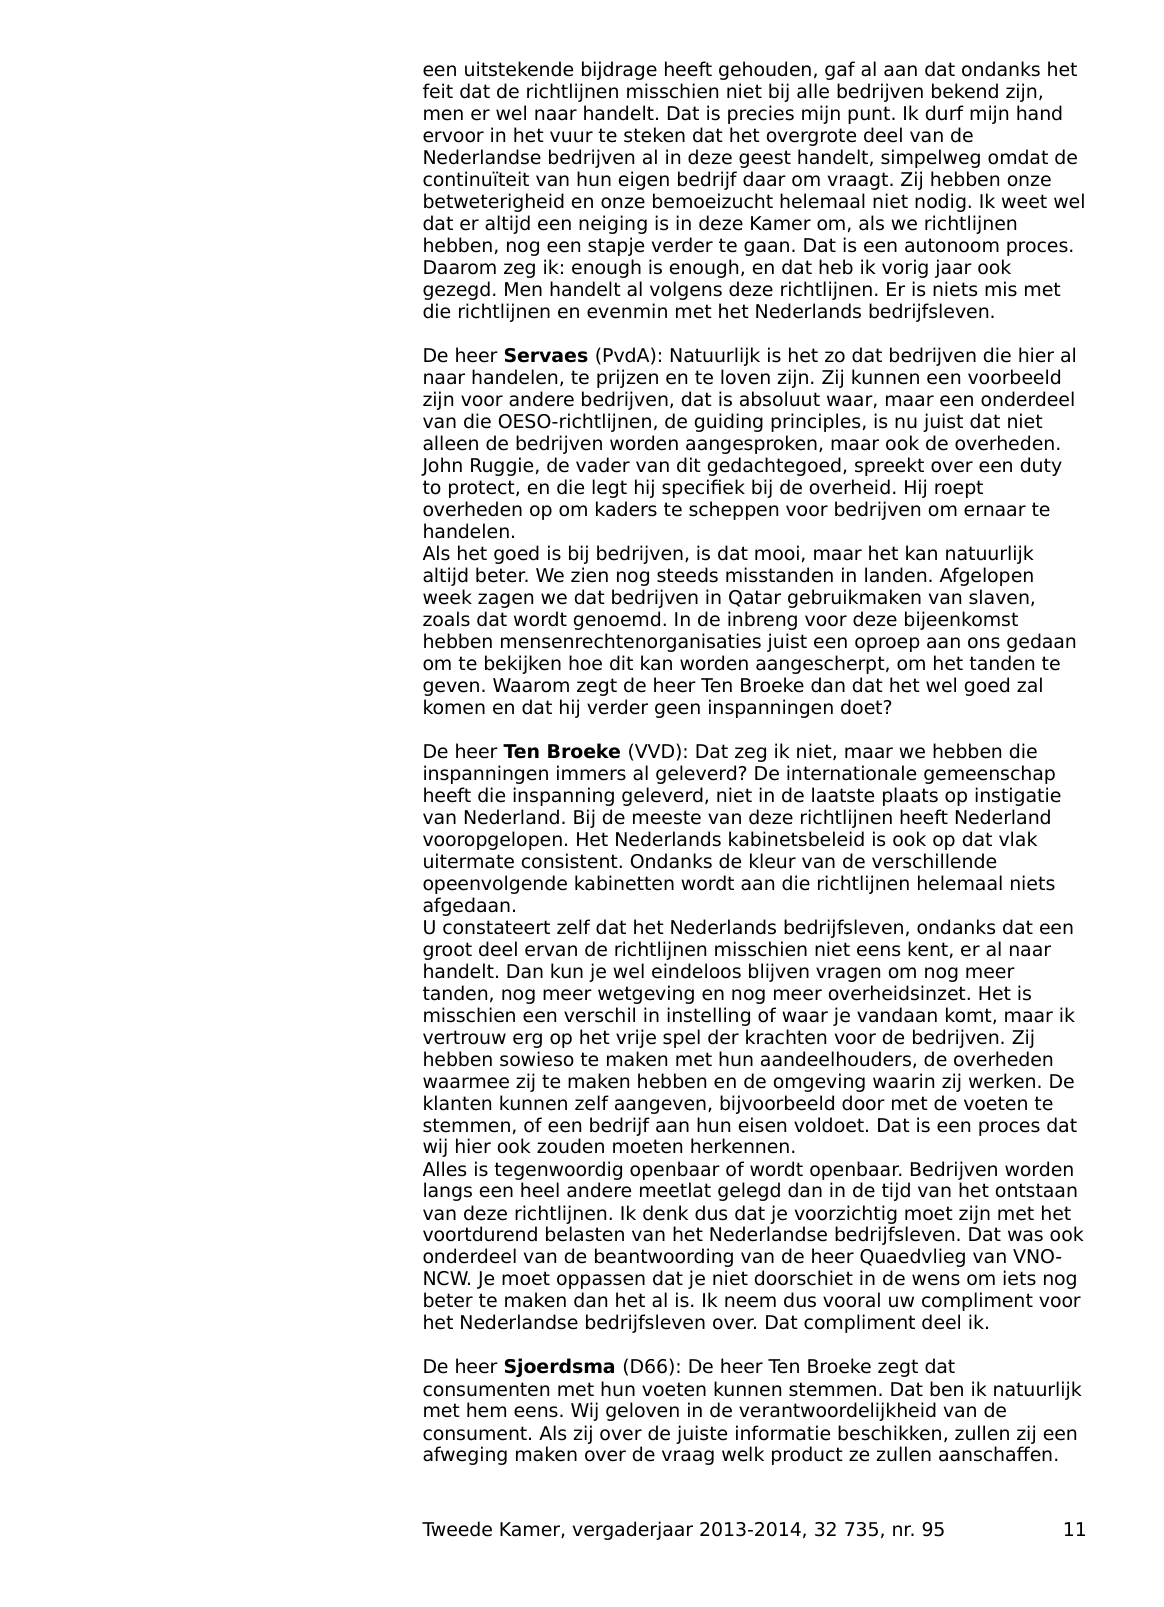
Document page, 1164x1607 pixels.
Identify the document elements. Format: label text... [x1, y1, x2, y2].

text een uitstekende bijdrage heeft gehouden, gaf al aan dat ondanks het feit dat de richtlijnen misschien niet bij alle bedrijven bekend zijn, men er wel naar handelt. Dat is precies mijn punt. Ik durf mijn hand ervoor in het vuur te steken dat het overgrote deel van de Nederlandse bedrijven al in deze geest handelt, simpelweg omdat de continuïteit van hun eigen bedrijf daar om vraagt. Zij hebben onze betweterigheid en onze bemoeizucht helemaal niet nodig. Ik weet wel dat er altijd een neiging is in deze Kamer om, als we richtlijnen hebben, nog een stapje verder te gaan. Dat is een autonoom proces. Daarom zeg ik: enough is enough, en dat heb ik vorig jaar ook gezegd. Men handelt al volgens deze richtlijnen. Er is niets mis met die richtlijnen en evenmin met het Nederlands bedrijfsleven. [422, 59, 1087, 323]
text De heer Ten Broeke (VVD): Dat zeg ik niet, maar we hebben die inspanningen immers al geleverd? De internationale gemeenschap heeft die inspanning geleverd, niet in de laatste plaats op instigatie van Nederland. Bij de meeste van deze richtlijnen heeft Nederland vooropgelopen. Het Nederlands kabinetsbeleid is ook op dat vlak uitermate consistent. Ondanks de kleur van de verschillende opeenvolgende kabinetten wordt aan die richtlijnen helemaal niets afgedaan. [422, 741, 1087, 917]
text Alles is tegenwoordig openbaar of wordt openbaar. Bedrijven worden langs een heel andere meetlat gelegd dan in de tijd van het ontstaan van deze richtlijnen. Ik denk dus dat je voorzichtig moet zijn met het voortdurend belasten van het Nederlandse bedrijfsleven. Dat was ook onderdeel van de beantwoording van de heer Quaedvlieg van VNO-NCW. Je moet oppassen dat je niet doorschiet in de wens om iets nog beter te maken dan het al is. Ik neem dus vooral uw compliment voor het Nederlandse bedrijfsleven over. Dat compliment deel ik. [422, 1158, 1087, 1334]
text De heer Sjoerdsma (D66): De heer Ten Broeke zegt dat consumenten met hun voeten kunnen stemmen. Dat ben ik natuurlijk met hem eens. Wij geloven in de verantwoordelijkheid van de consument. Als zij over de juiste informatie beschikken, zullen zij een afweging maken over de vraag welk product ze zullen aanschaffen. [422, 1356, 1087, 1466]
text Als het goed is bij bedrijven, is dat mooi, maar het kan natuurlijk altijd beter. We zien nog steeds misstanden in landen. Afgelopen week zagen we dat bedrijven in Qatar gebruikmaken van slaven, zoals dat wordt genoemd. In de inbreng voor deze bijeenkomst hebben mensenrechtenorganisaties juist een oproep aan ons gedaan om te bekijken hoe dit kan worden aangescherpt, om het tanden te geven. Waarom zegt de heer Ten Broeke dan dat het wel goed zal komen en dat hij verder geen inspanningen doet? [422, 543, 1087, 719]
text U constateert zelf dat het Nederlands bedrijfsleven, ondanks dat een groot deel ervan de richtlijnen misschien niet eens kent, er al naar handelt. Dan kun je wel eindeloos blijven vragen om nog meer tanden, nog meer wetgeving en nog meer overheidsinzet. Het is misschien een verschil in instelling of waar je vandaan komt, maar ik vertrouw erg op het vrije spel der krachten voor de bedrijven. Zij hebben sowieso te maken met hun aandeelhouders, de overheden waarmee zij te maken hebben en de omgeving waarin zij werken. De klanten kunnen zelf aangeven, bijvoorbeeld door met de voeten te stemmen, of een bedrijf aan hun eisen voldoet. Dat is een proces dat wij hier ook zouden moeten herkennen. [422, 917, 1087, 1158]
text De heer Servaes (PvdA): Natuurlijk is het zo dat bedrijven die hier al naar handelen, te prijzen en te loven zijn. Zij kunnen een voorbeeld zijn voor andere bedrijven, dat is absoluut waar, maar een onderdeel van die OESO-richtlijnen, de guiding principles, is nu juist dat niet alleen de bedrijven worden aangesproken, maar ook de overheden. John Ruggie, de vader van dit gedachtegoed, spreekt over een duty to protect, en die legt hij specifiek bij de overheid. Hij roept overheden op om kaders te scheppen voor bedrijven om ernaar te handelen. [422, 345, 1087, 543]
